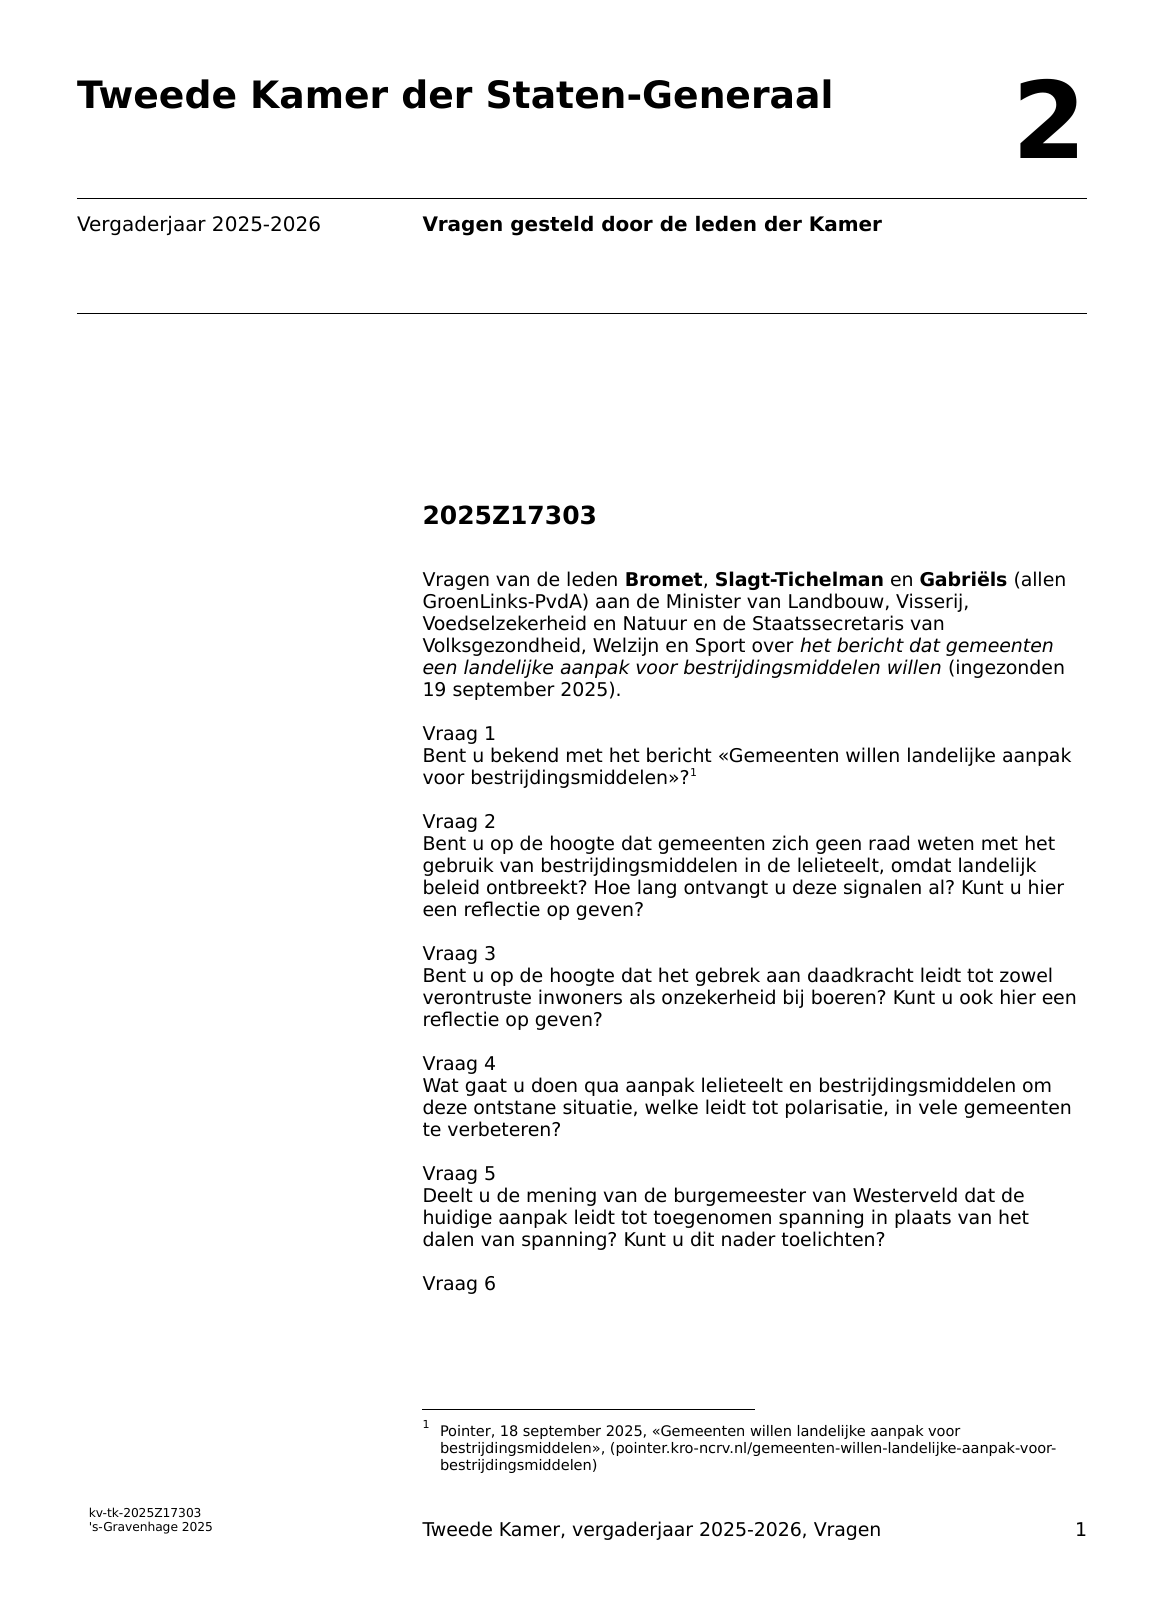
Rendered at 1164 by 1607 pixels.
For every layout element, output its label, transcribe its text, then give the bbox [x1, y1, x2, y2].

text 's-Gravenhage 2025 [88, 1520, 323, 1534]
text Pointer, 18 september 2025, «Gemeenten willen landelijke aanpak voor bestrijdingsmiddelen», (pointer.kro-ncrv.nl/gemeenten-willen-landelijke-aanpak-voor-bestrijdingsmiddelen) [422, 1418, 1087, 1474]
text Vraag 3 [422, 943, 1087, 965]
text Vraag 2 [422, 811, 1087, 833]
text Wat gaat u doen qua aanpak lelieteelt en bestrijdingsmiddelen om deze ontstane situatie, welke leidt tot polarisatie, in vele gemeenten te verbeteren? [422, 1075, 1087, 1141]
text Bent u op de hoogte dat het gebrek aan daadkracht leidt tot zowel verontruste inwoners als onzekerheid bij boeren? Kunt u ook hier een reflectie op geven? [422, 965, 1087, 1031]
text Vraag 1 [422, 723, 1087, 745]
text Vraag 5 [422, 1163, 1087, 1185]
text Bent u op de hoogte dat gemeenten zich geen raad weten met het gebruik van bestrijdingsmiddelen in de lelieteelt, omdat landelijk beleid ontbreekt? Hoe lang ontvangt u deze signalen al? Kunt u hier een reflectie op geven? [422, 833, 1087, 921]
table_header 2 [886, 59, 1087, 198]
table_cell Vragen gesteld door de leden der Kamer [422, 199, 1087, 313]
table_cell Vergaderjaar 2025-2026 [77, 199, 422, 313]
text Vraag 4 [422, 1053, 1087, 1075]
table_header Tweede Kamer der Staten-Generaal [77, 59, 886, 198]
text kv-tk-2025Z17303 [88, 1506, 323, 1520]
text Vraag 6 [422, 1273, 1087, 1295]
text 2025Z17303 [422, 501, 1087, 531]
text Deelt u de mening van de burgemeester van Westerveld dat de huidige aanpak leidt tot toegenomen spanning in plaats van het dalen van spanning? Kunt u dit nader toelichten? [422, 1185, 1087, 1251]
text Vragen van de leden Bromet, Slagt-Tichelman en Gabriëls (allen GroenLinks-PvdA) aan de Minister van Landbouw, Visserij, Voedselzekerheid en Natuur en de Staatssecretaris van Volksgezondheid, Welzijn en Sport over het bericht dat gemeenten een landelijke aanpak voor bestrijdingsmiddelen willen (ingezonden 19 september 2025). [422, 569, 1087, 701]
text Bent u bekend met het bericht «Gemeenten willen landelijke aanpak voor bestrijdingsmiddelen»? [422, 745, 1087, 789]
